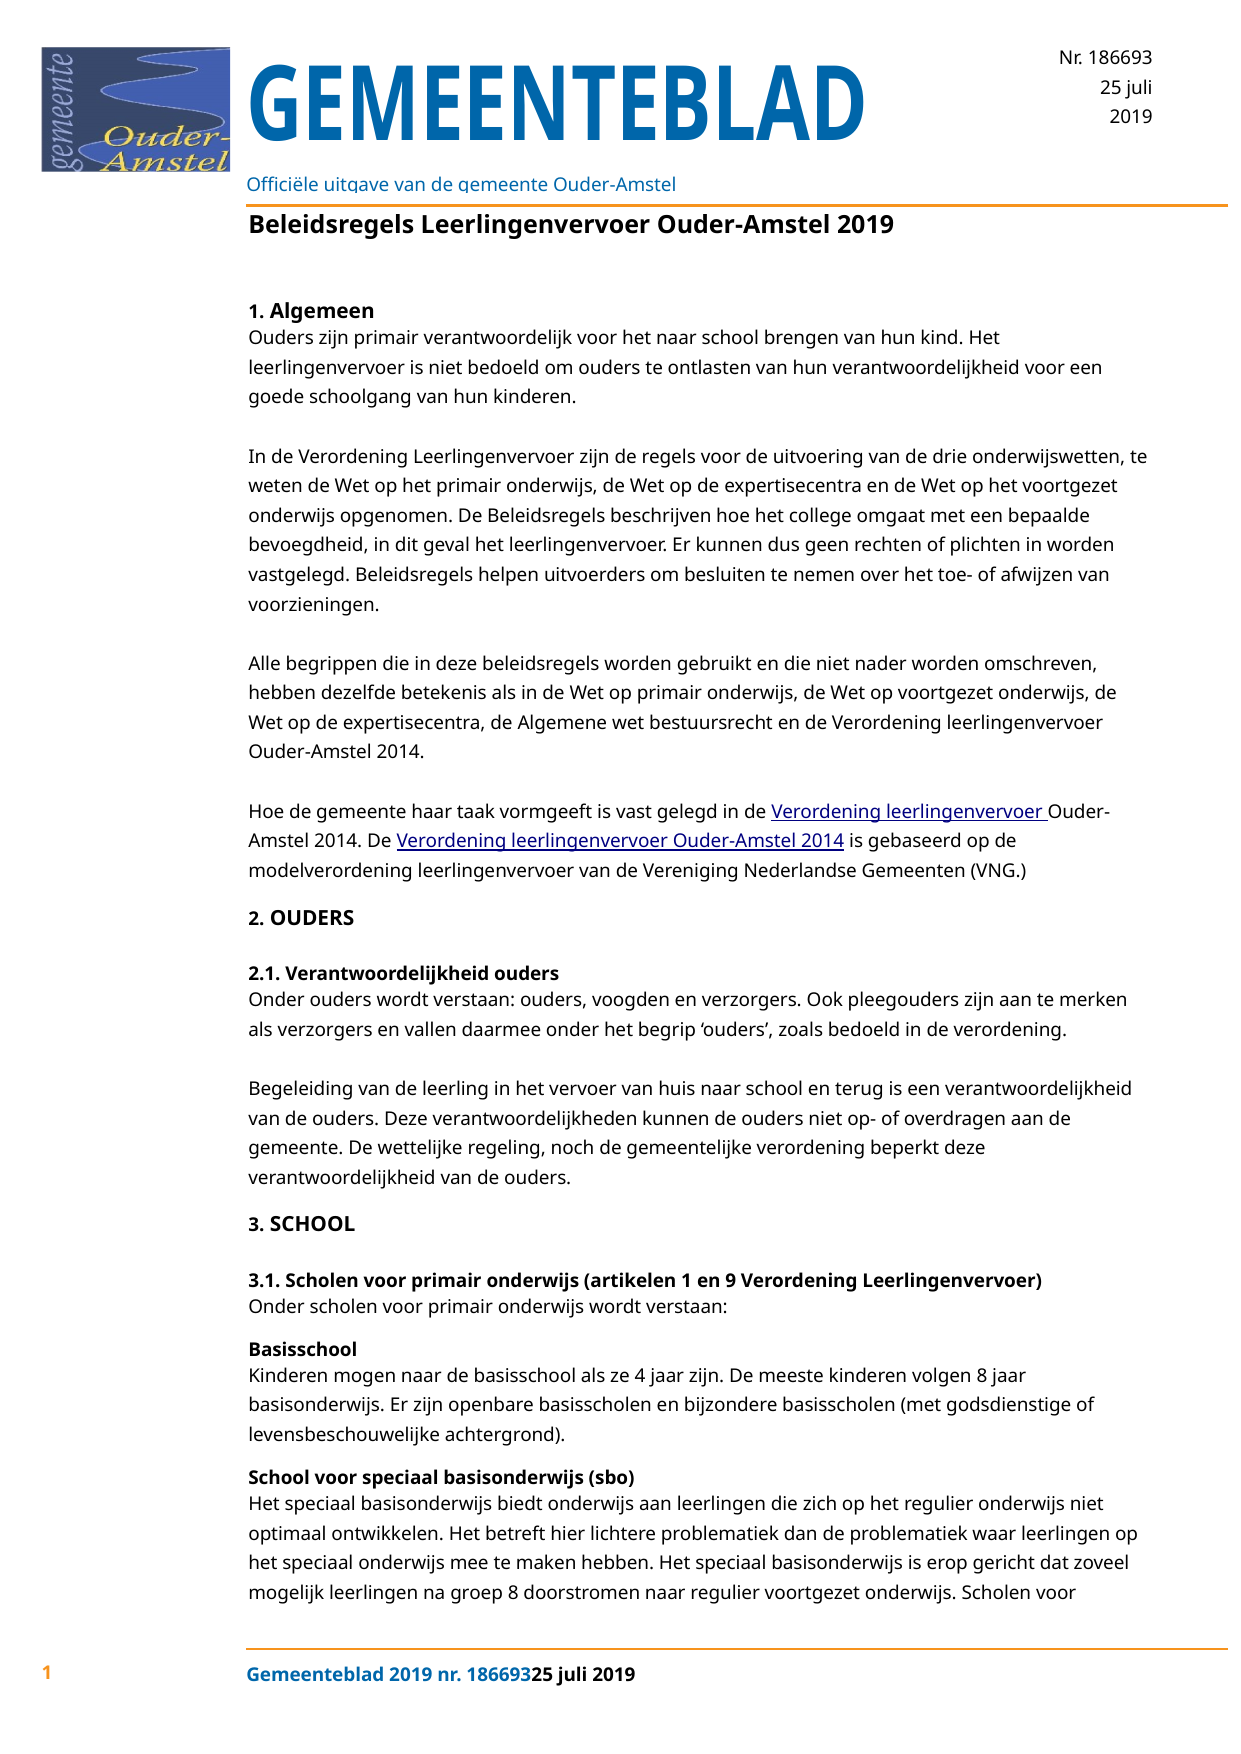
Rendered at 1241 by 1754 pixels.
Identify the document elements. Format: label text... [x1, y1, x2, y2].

text Kinderen mogen naar de basisschool als ze 4 jaar zijn. De meeste kinderen volgen 8 jaar basisonderwijs. Er zijn openbare basisscholen en bijzondere basisscholen (met godsdienstige of levensbeschouwelijke achtergrond). [248, 1362, 1152, 1447]
text 3. SCHOOL [248, 1209, 1152, 1238]
text School voor speciaal basisonderwijs (sbo) [248, 1464, 1152, 1490]
text Begeleiding van de leerling in het vervoer van huis naar school en terug is een verantwoordelijkheid van de ouders. Deze verantwoordelijkheden kunnen de ouders niet op- of overdragen aan de gemeente. De wettelijke regeling, noch de gemeentelijke verordening beperkt deze verantwoordelijkheid van de ouders. [248, 1075, 1152, 1189]
picture [41, 47, 231, 172]
text In de Verordening Leerlingenvervoer zijn de regels voor de uitvoering van de drie onderwijswetten, te weten de Wet op het primair onderwijs, de Wet op de expertisecentra en de Wet op het voortgezet onderwijs opgenomen. De Beleidsregels beschrijven hoe het college omgaat met een bepaalde bevoegdheid, in dit geval het leerlingenvervoer. Er kunnen dus geen rechten of plichten in worden vastgelegd. Beleidsregels helpen uitvoerders om besluiten te nemen over het toe- of afwijzen van voorzieningen. [248, 443, 1152, 616]
text 2.1. Verantwoordelijkheid ouders [248, 961, 1152, 986]
text Onder scholen voor primair onderwijs wordt verstaan: [248, 1293, 1152, 1319]
text Basisschool [248, 1336, 1152, 1362]
text 3.1. Scholen voor primair onderwijs (artikelen 1 en 9 Verordening Leerlingenvervoer) [248, 1267, 1152, 1293]
text 1. Algemeen [248, 296, 1152, 324]
text Beleidsregels Leerlingenvervoer Ouder-Amstel 2019 [248, 207, 1152, 241]
text Onder ouders wordt verstaan: ouders, voogden en verzorgers. Ook pleegouders zijn aan te merken als verzorgers en vallen daarmee onder het begrip ‘ouders’, zoals bedoeld in de verordening. [248, 986, 1152, 1042]
text Hoe de gemeente haar taak vormgeeft is vast gelegd in de Verordening leerlingenvervoer Ouder-Amstel 2014. De Verordening leerlingenvervoer Ouder-Amstel 2014 is gebaseerd op de modelverordening leerlingenvervoer van de Vereniging Nederlandse Gemeenten (VNG.) [248, 798, 1152, 883]
text Ouders zijn primair verantwoordelijk voor het naar school brengen van hun kind. Het leerlingenvervoer is niet bedoeld om ouders te ontlasten van hun verantwoordelijkheid voor een goede schoolgang van hun kinderen. [248, 324, 1152, 409]
text Het speciaal basisonderwijs biedt onderwijs aan leerlingen die zich op het regulier onderwijs niet optimaal ontwikkelen. Het betreft hier lichtere problematiek dan de problematiek waar leerlingen op het speciaal onderwijs mee te maken hebben. Het speciaal basisonderwijs is erop gericht dat zoveel mogelijk leerlingen na groep 8 doorstromen naar regulier voortgezet onderwijs. Scholen voor [248, 1490, 1152, 1604]
text 2. OUDERS [248, 903, 1152, 931]
text Alle begrippen die in deze beleidsregels worden gebruikt en die niet nader worden omschreven, hebben dezelfde betekenis als in de Wet op primair onderwijs, de Wet op voortgezet onderwijs, de Wet op de expertisecentra, de Algemene wet bestuursrecht en de Verordening leerlingenvervoer Ouder-Amstel 2014. [248, 650, 1152, 764]
